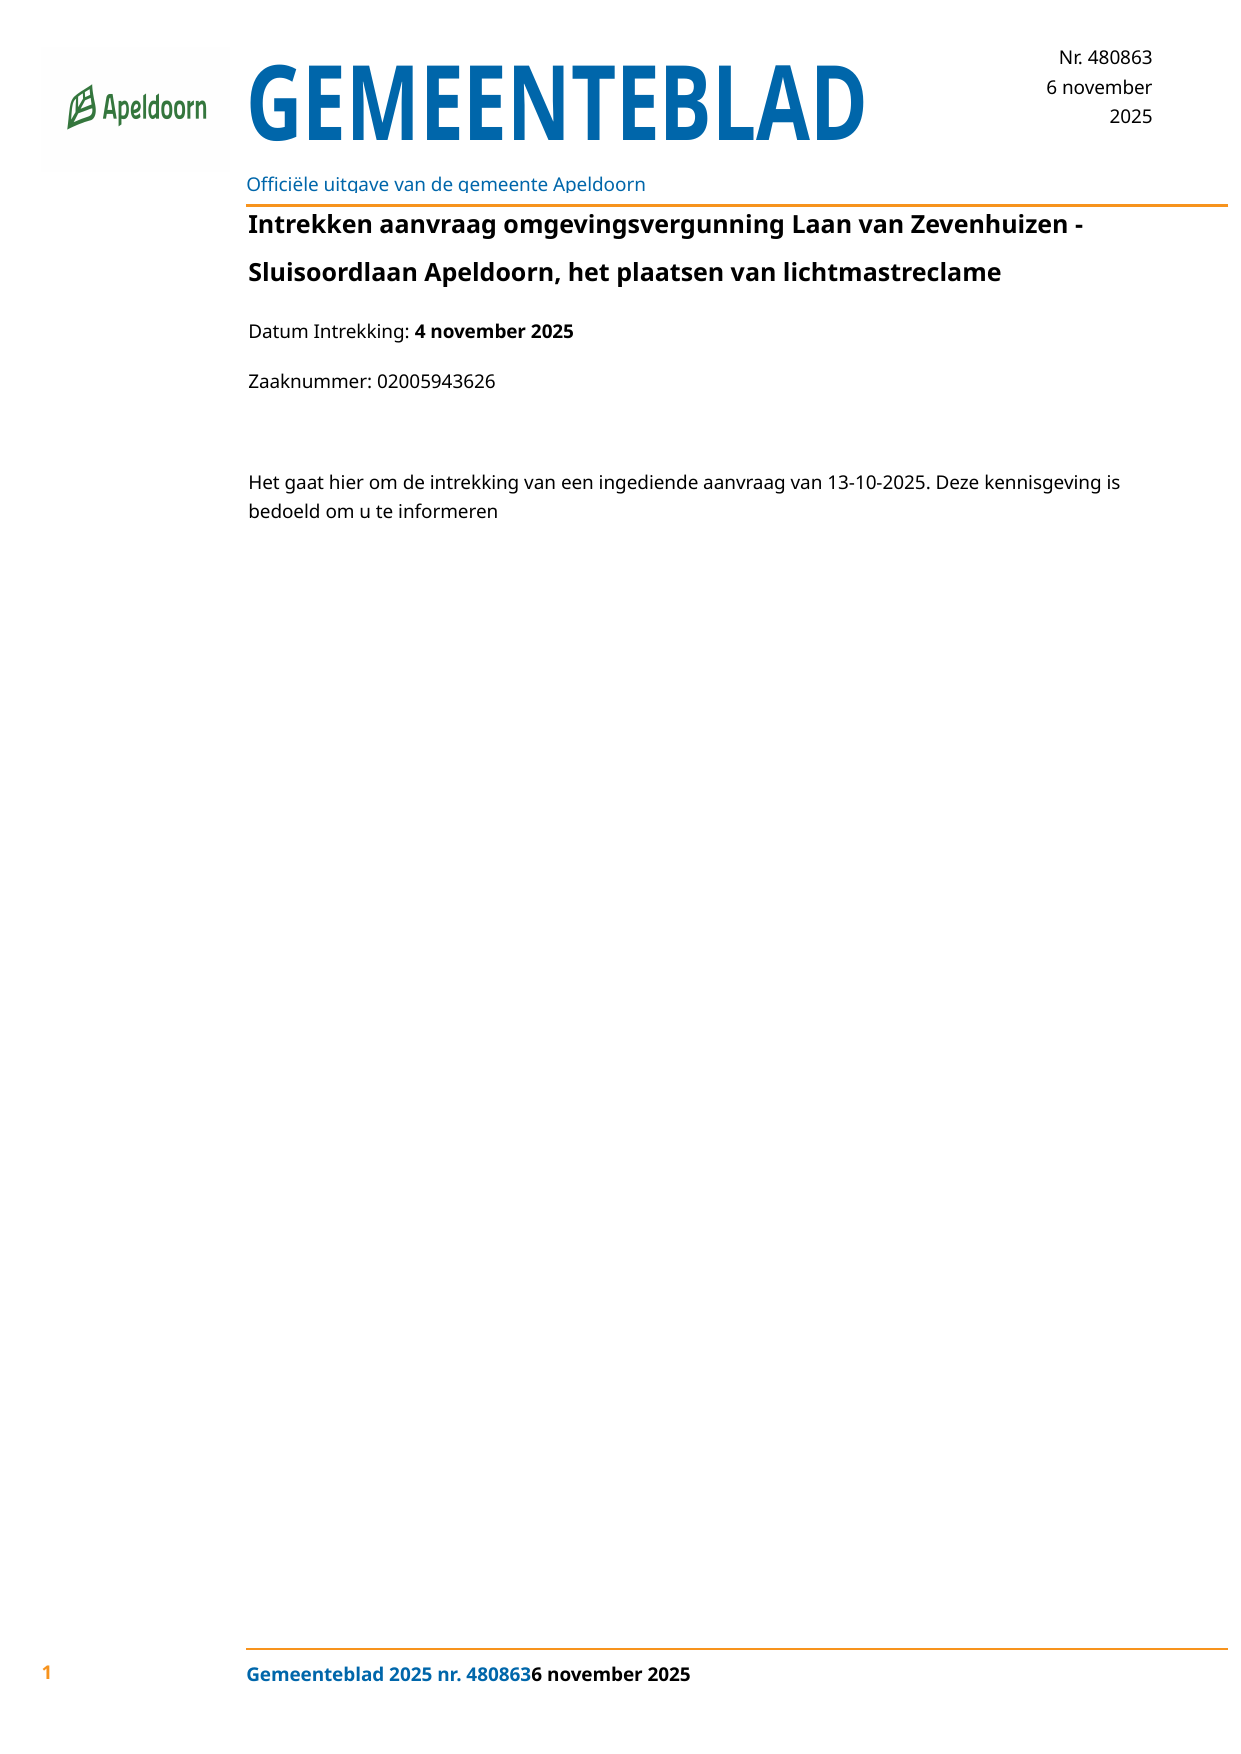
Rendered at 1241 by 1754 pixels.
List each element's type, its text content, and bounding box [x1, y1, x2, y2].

picture [41, 47, 231, 172]
text Intrekken aanvraag omgevingsvergunning Laan van Zevenhuizen - Sluisoordlaan Apeldoorn, het plaatsen van lichtmastreclame [248, 207, 1152, 288]
text Zaaknummer: 02005943626 [248, 368, 1152, 394]
text Datum Intrekking: 4 november 2025 [248, 318, 1152, 344]
text Het gaat hier om de intrekking van een ingediende aanvraag van 13-10-2025. Deze kennisgeving is bedoeld om u te informeren [248, 469, 1152, 524]
